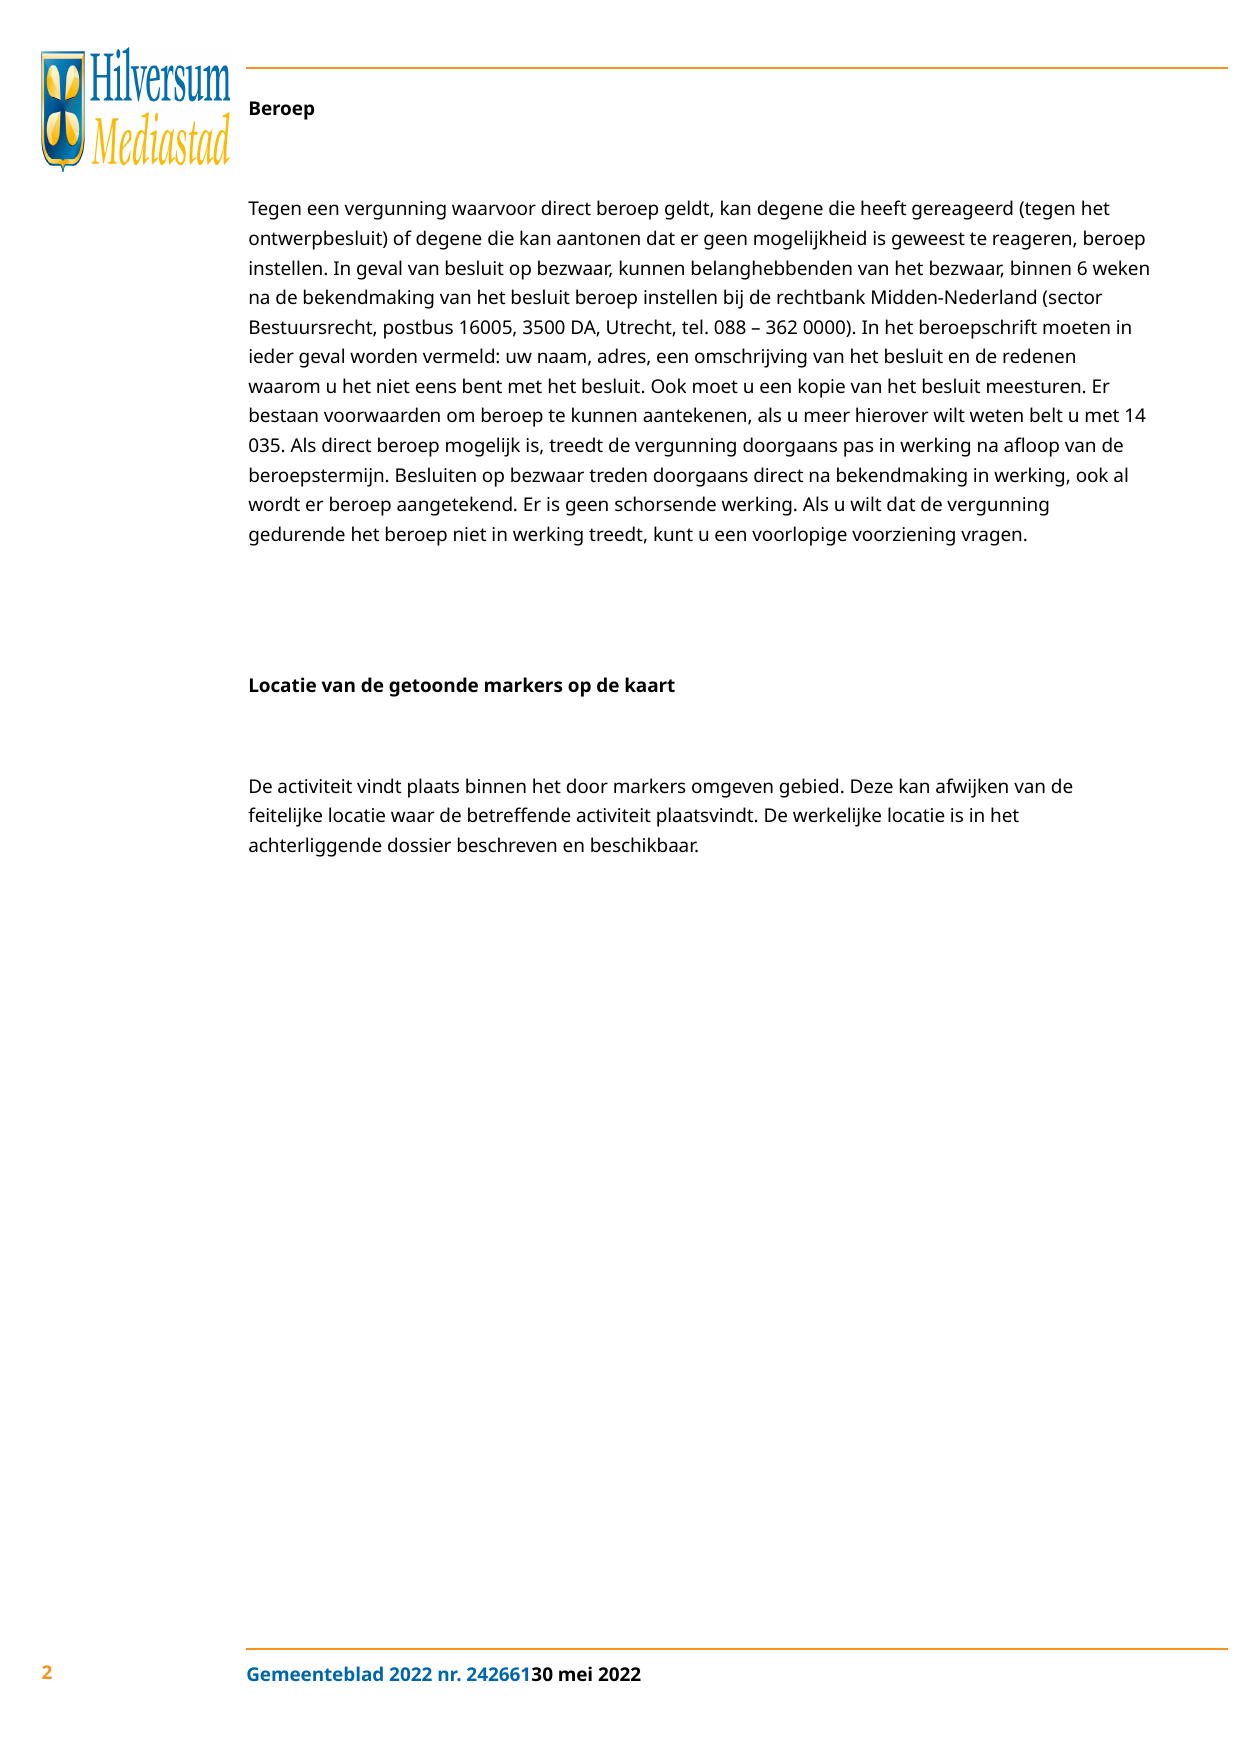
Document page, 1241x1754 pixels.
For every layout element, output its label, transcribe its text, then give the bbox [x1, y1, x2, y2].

text Beroep [248, 95, 1152, 121]
text Tegen een vergunning waarvoor direct beroep geldt, kan degene die heeft gereageerd (tegen het ontwerpbesluit) of degene die kan aantonen dat er geen mogelijkheid is geweest te reageren, beroep instellen. In geval van besluit op bezwaar, kunnen belanghebbenden van het bezwaar, binnen 6 weken na de bekendmaking van het besluit beroep instellen bij de rechtbank Midden-Nederland (sector Bestuursrecht, postbus 16005, 3500 DA, Utrecht, tel. 088 – 362 0000). In het beroepschrift moeten in ieder geval worden vermeld: uw naam, adres, een omschrijving van het besluit en de redenen waarom u het niet eens bent met het besluit. Ook moet u een kopie van het besluit meesturen. Er bestaan voorwaarden om beroep te kunnen aantekenen, als u meer hierover wilt weten belt u met 14 035. Als direct beroep mogelijk is, treedt de vergunning doorgaans pas in werking na afloop van de beroepstermijn. Besluiten op bezwaar treden doorgaans direct na bekendmaking in werking, ook al wordt er beroep aangetekend. Er is geen schorsende werking. Als u wilt dat de vergunning gedurende het beroep niet in werking treedt, kunt u een voorlopige voorziening vragen. [248, 196, 1152, 547]
text De activiteit vindt plaats binnen het door markers omgeven gebied. Deze kan afwijken van de feitelijke locatie waar de betreffende activiteit plaatsvindt. De werkelijke locatie is in het achterliggende dossier beschreven en beschikbaar. [248, 773, 1152, 858]
text Locatie van de getoonde markers op de kaart [248, 672, 1152, 698]
picture [41, 47, 231, 172]
